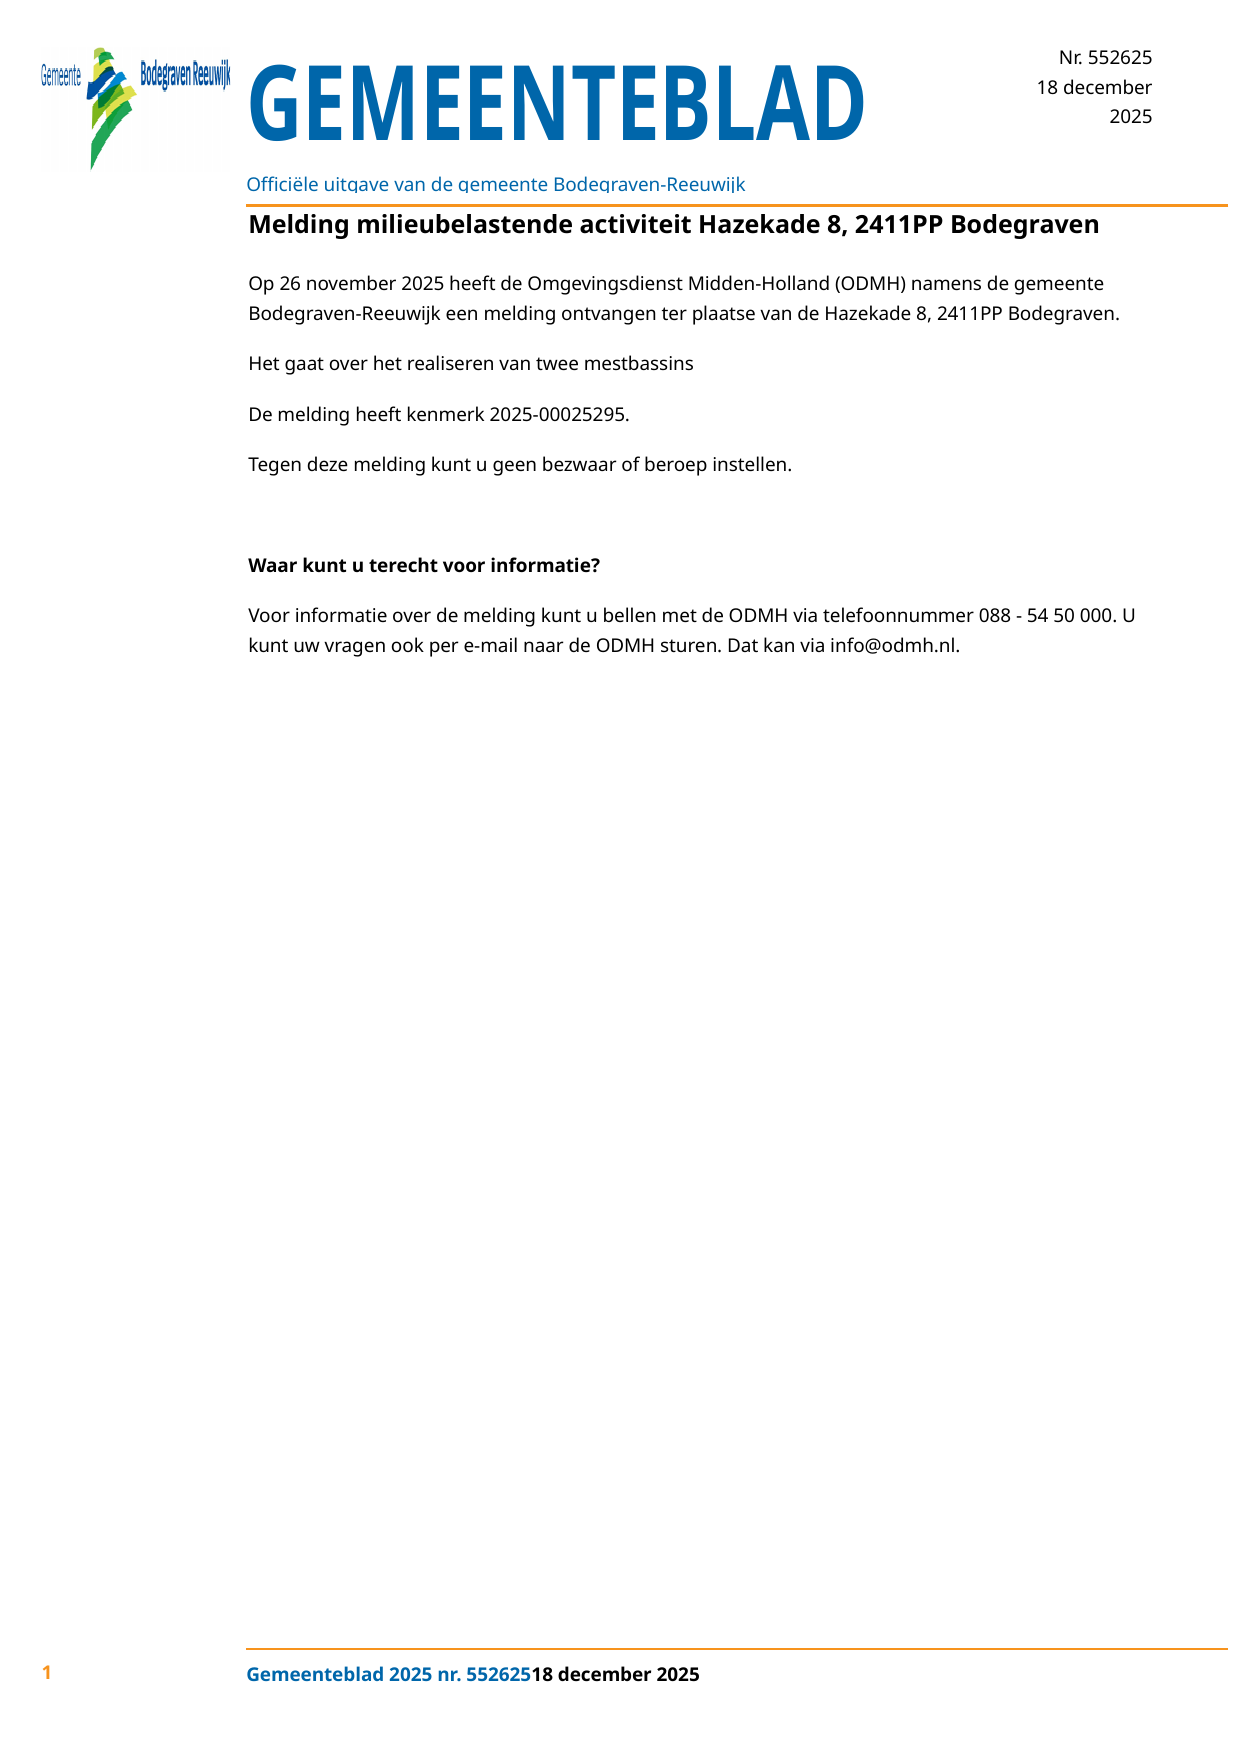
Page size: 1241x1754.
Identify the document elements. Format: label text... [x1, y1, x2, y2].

text Tegen deze melding kunt u geen bezwaar of beroep instellen. [248, 451, 1152, 477]
text Voor informatie over de melding kunt u bellen met de ODMH via telefoonnummer 088 - 54 50 000. U kunt uw vragen ook per e-mail naar de ODMH sturen. Dat kan via info@odmh.nl. [248, 602, 1152, 658]
text De melding heeft kenmerk 2025-00025295. [248, 401, 1152, 426]
picture [41, 47, 231, 172]
text Op 26 november 2025 heeft de Omgevingsdienst Midden-Holland (ODMH) namens de gemeente Bodegraven-Reeuwijk een melding ontvangen ter plaatse van de Hazekade 8, 2411PP Bodegraven. [248, 270, 1152, 326]
text Het gaat over het realiseren van twee mestbassins [248, 350, 1152, 376]
text Melding milieubelastende activiteit Hazekade 8, 2411PP Bodegraven [248, 207, 1152, 241]
text Waar kunt u terecht voor informatie? [248, 552, 1152, 578]
